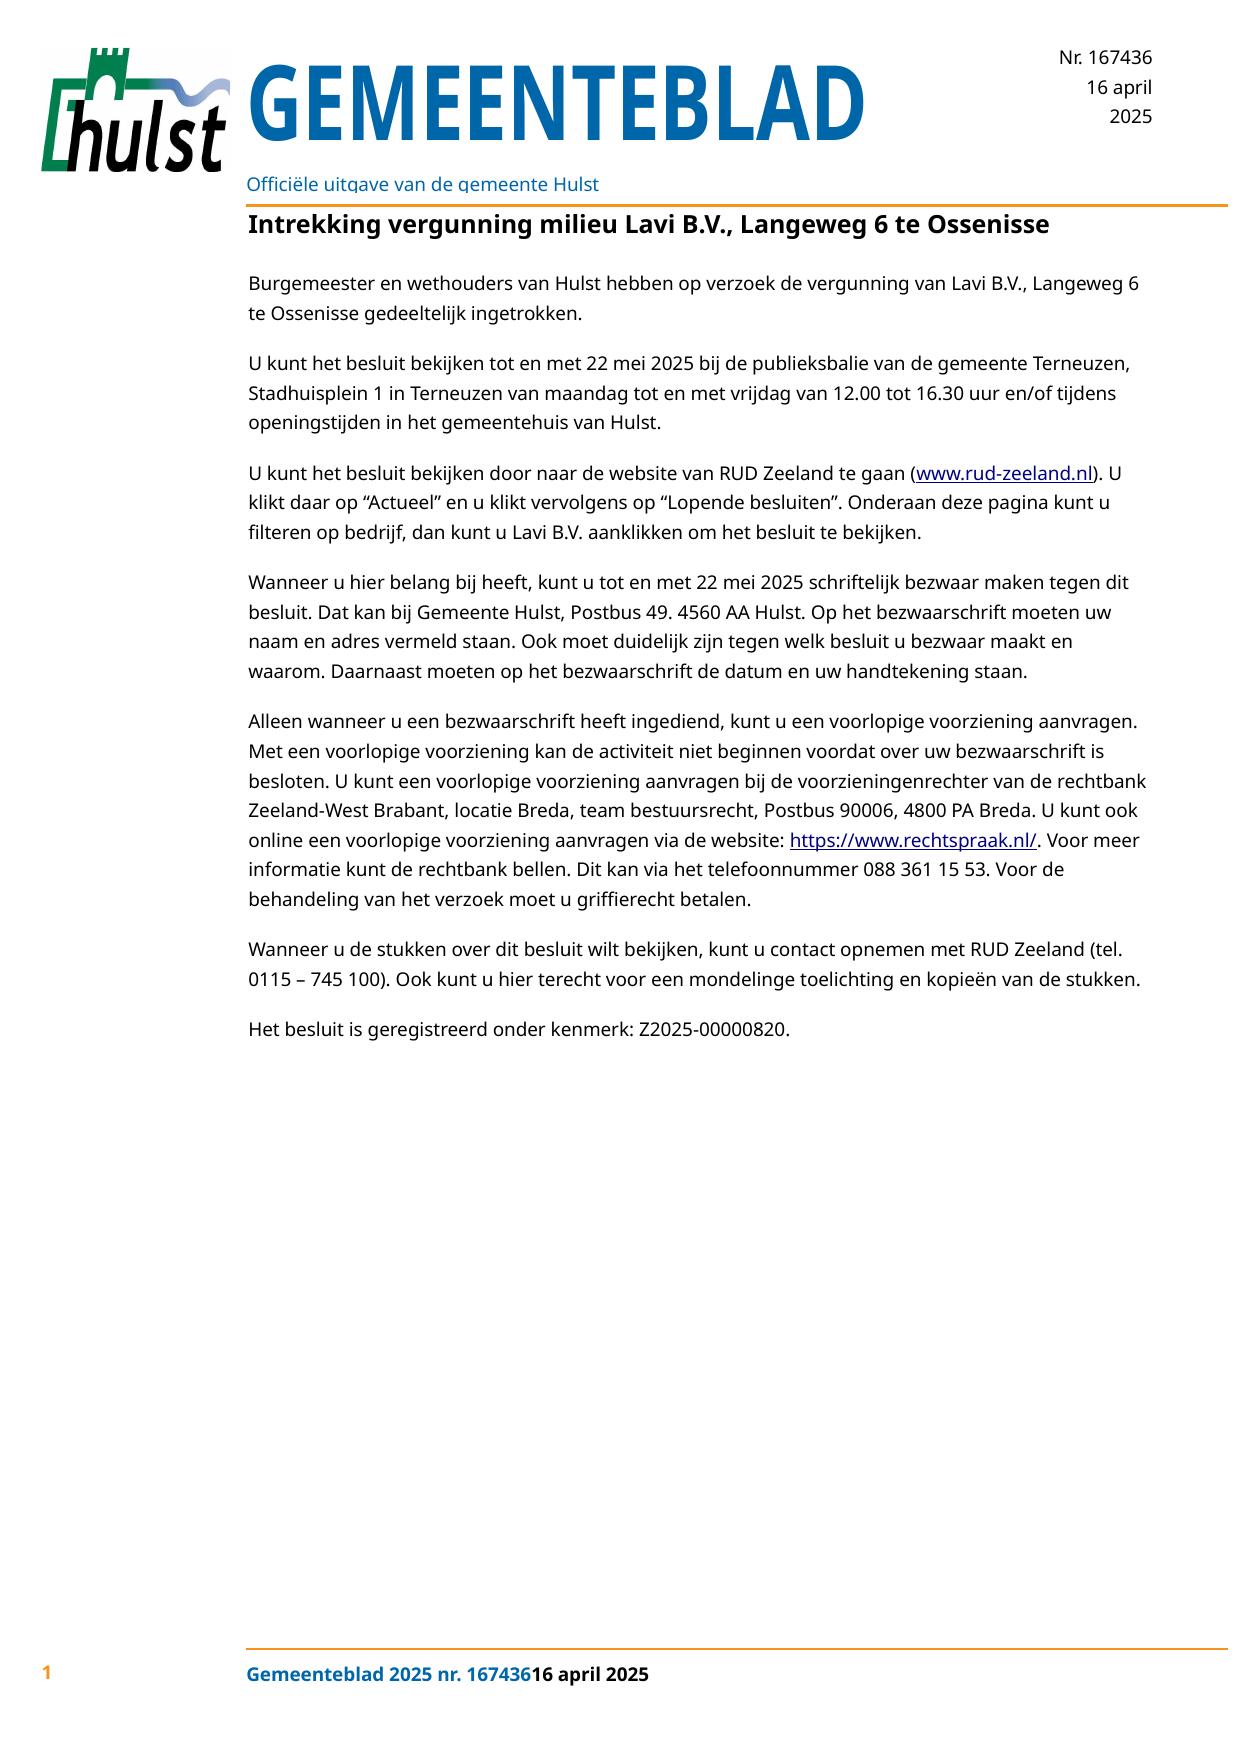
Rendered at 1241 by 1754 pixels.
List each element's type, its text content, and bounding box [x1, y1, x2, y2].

text Wanneer u de stukken over dit besluit wilt bekijken, kunt u contact opnemen met RUD Zeeland (tel. 0115 – 745 100). Ook kunt u hier terecht voor een mondelinge toelichting en kopieën van de stukken. [248, 937, 1152, 992]
text Intrekking vergunning milieu Lavi B.V., Langeweg 6 te Ossenisse [248, 207, 1152, 241]
text U kunt het besluit bekijken door naar de website van RUD Zeeland te gaan (www.rud-zeeland.nl). U klikt daar op “Actueel” en u klikt vervolgens op “Lopende besluiten”. Onderaan deze pagina kunt u filteren op bedrijf, dan kunt u Lavi B.V. aanklikken om het besluit te bekijken. [248, 460, 1152, 545]
text Wanneer u hier belang bij heeft, kunt u tot en met 22 mei 2025 schriftelijk bezwaar maken tegen dit besluit. Dat kan bij Gemeente Hulst, Postbus 49. 4560 AA Hulst. Op het bezwaarschrift moeten uw naam en adres vermeld staan. Ook moet duidelijk zijn tegen welk besluit u bezwaar maakt en waarom. Daarnaast moeten op het bezwaarschrift de datum en uw handtekening staan. [248, 569, 1152, 684]
picture [41, 47, 231, 172]
text Burgemeester en wethouders van Hulst hebben op verzoek de vergunning van Lavi B.V., Langeweg 6 te Ossenisse gedeeltelijk ingetrokken. [248, 270, 1152, 326]
text U kunt het besluit bekijken tot en met 22 mei 2025 bij de publieksbalie van de gemeente Terneuzen, Stadhuisplein 1 in Terneuzen van maandag tot en met vrijdag van 12.00 tot 16.30 uur en/of tijdens openingstijden in het gemeentehuis van Hulst. [248, 350, 1152, 435]
text Het besluit is geregistreerd onder kenmerk: Z2025-00000820. [248, 1017, 1152, 1042]
text Alleen wanneer u een bezwaarschrift heeft ingediend, kunt u een voorlopige voorziening aanvragen. Met een voorlopige voorziening kan de activiteit niet beginnen voordat over uw bezwaarschrift is besloten. U kunt een voorlopige voorziening aanvragen bij de voorzieningenrechter van de rechtbank Zeeland-West Brabant, locatie Breda, team bestuursrecht, Postbus 90006, 4800 PA Breda. U kunt ook online een voorlopige voorziening aanvragen via de website: https://www.rechtspraak.nl/. Voor meer informatie kunt de rechtbank bellen. Dit kan via het telefoonnummer 088 361 15 53. Voor de behandeling van het verzoek moet u griffierecht betalen. [248, 709, 1152, 912]
